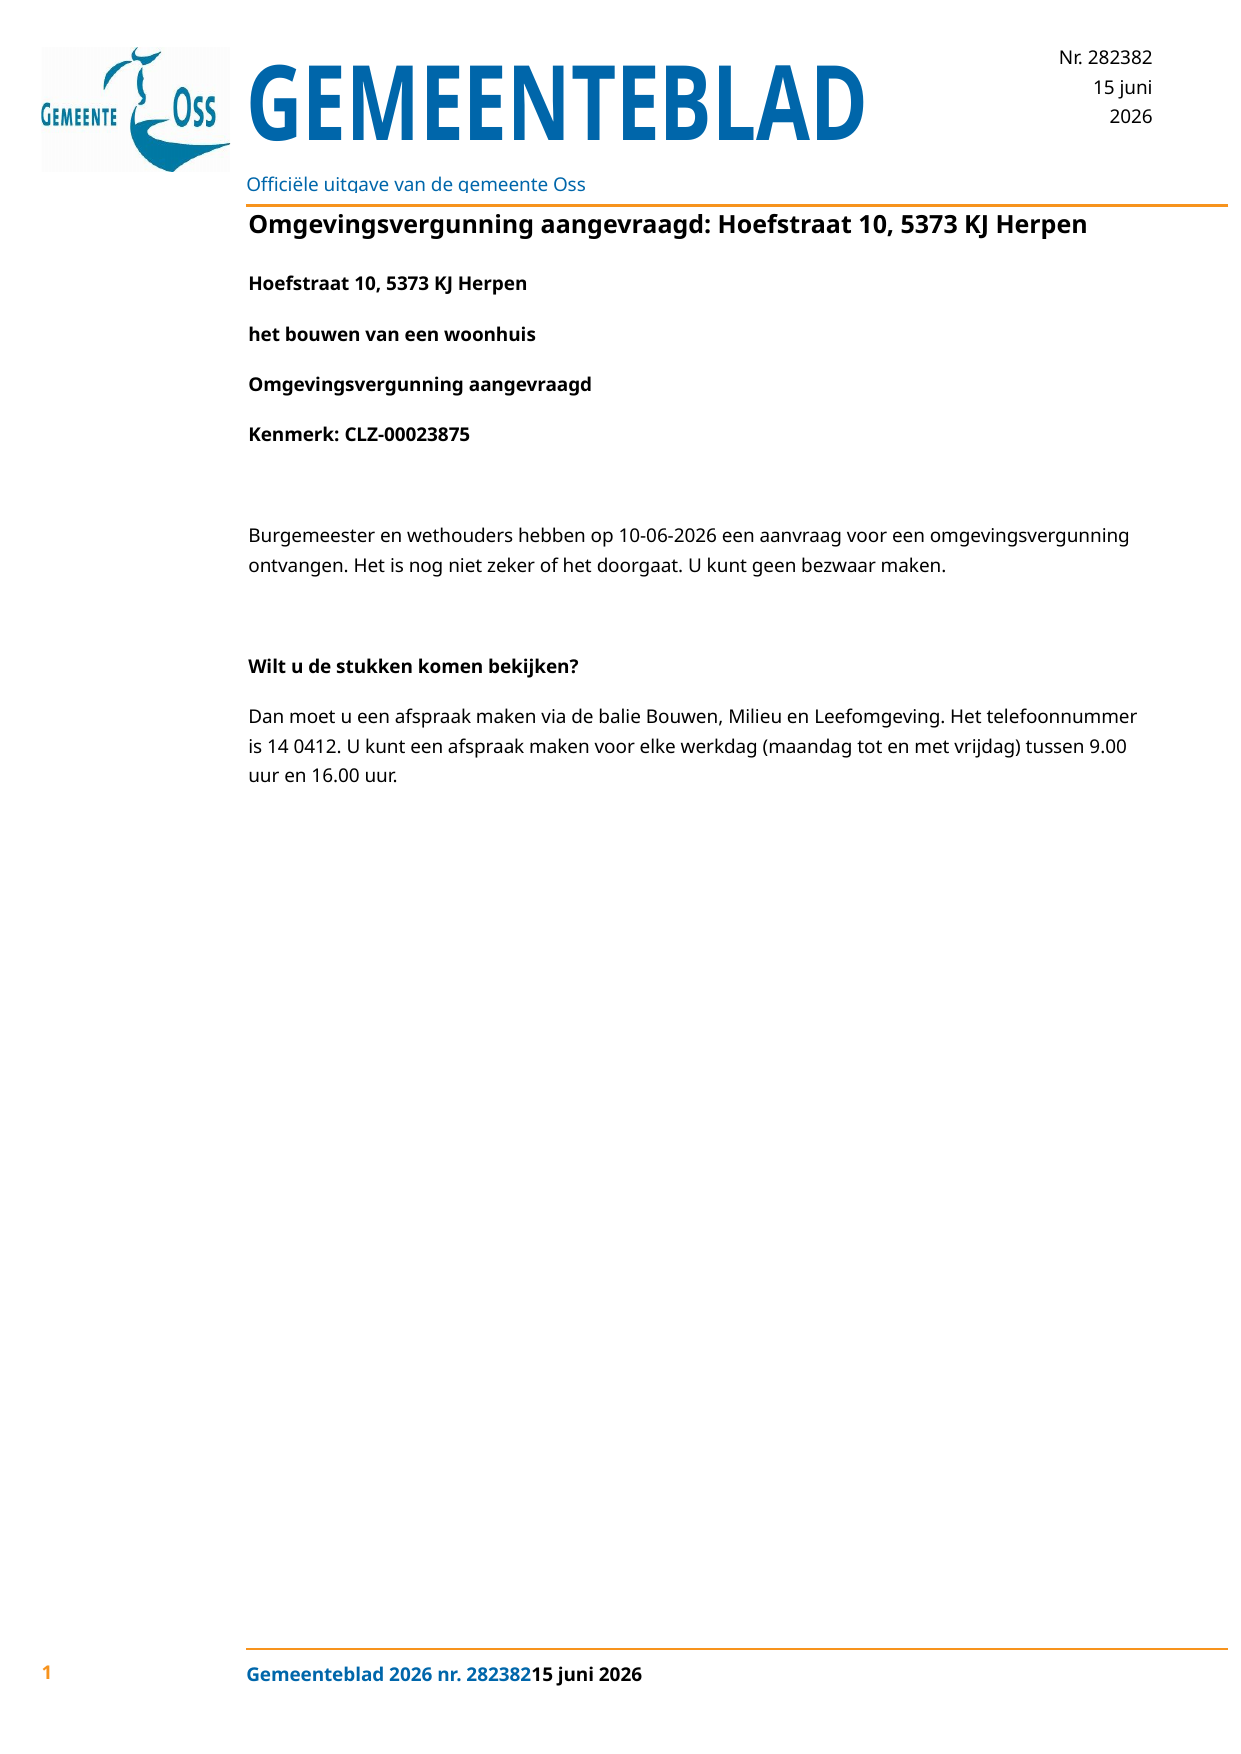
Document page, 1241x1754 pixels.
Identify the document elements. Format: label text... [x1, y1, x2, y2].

text Dan moet u een afspraak maken via de balie Bouwen, Milieu en Leefomgeving. Het telefoonnummer is 14 0412. U kunt een afspraak maken voor elke werkdag (maandag tot en met vrijdag) tussen 9.00 uur en 16.00 uur. [248, 703, 1152, 788]
text Omgevingsvergunning aangevraagd: Hoefstraat 10, 5373 KJ Herpen [248, 207, 1152, 241]
text Wilt u de stukken komen bekijken? [248, 653, 1152, 678]
text Hoefstraat 10, 5373 KJ Herpen [248, 270, 1152, 296]
text Kenmerk: CLZ-00023875 [248, 422, 1152, 447]
text Omgevingsvergunning aangevraagd [248, 371, 1152, 397]
text het bouwen van een woonhuis [248, 321, 1152, 346]
text Burgemeester en wethouders hebben op 10-06-2026 een aanvraag voor een omgevingsvergunning ontvangen. Het is nog niet zeker of het doorgaat. U kunt geen bezwaar maken. [248, 522, 1152, 578]
picture [41, 47, 231, 172]
